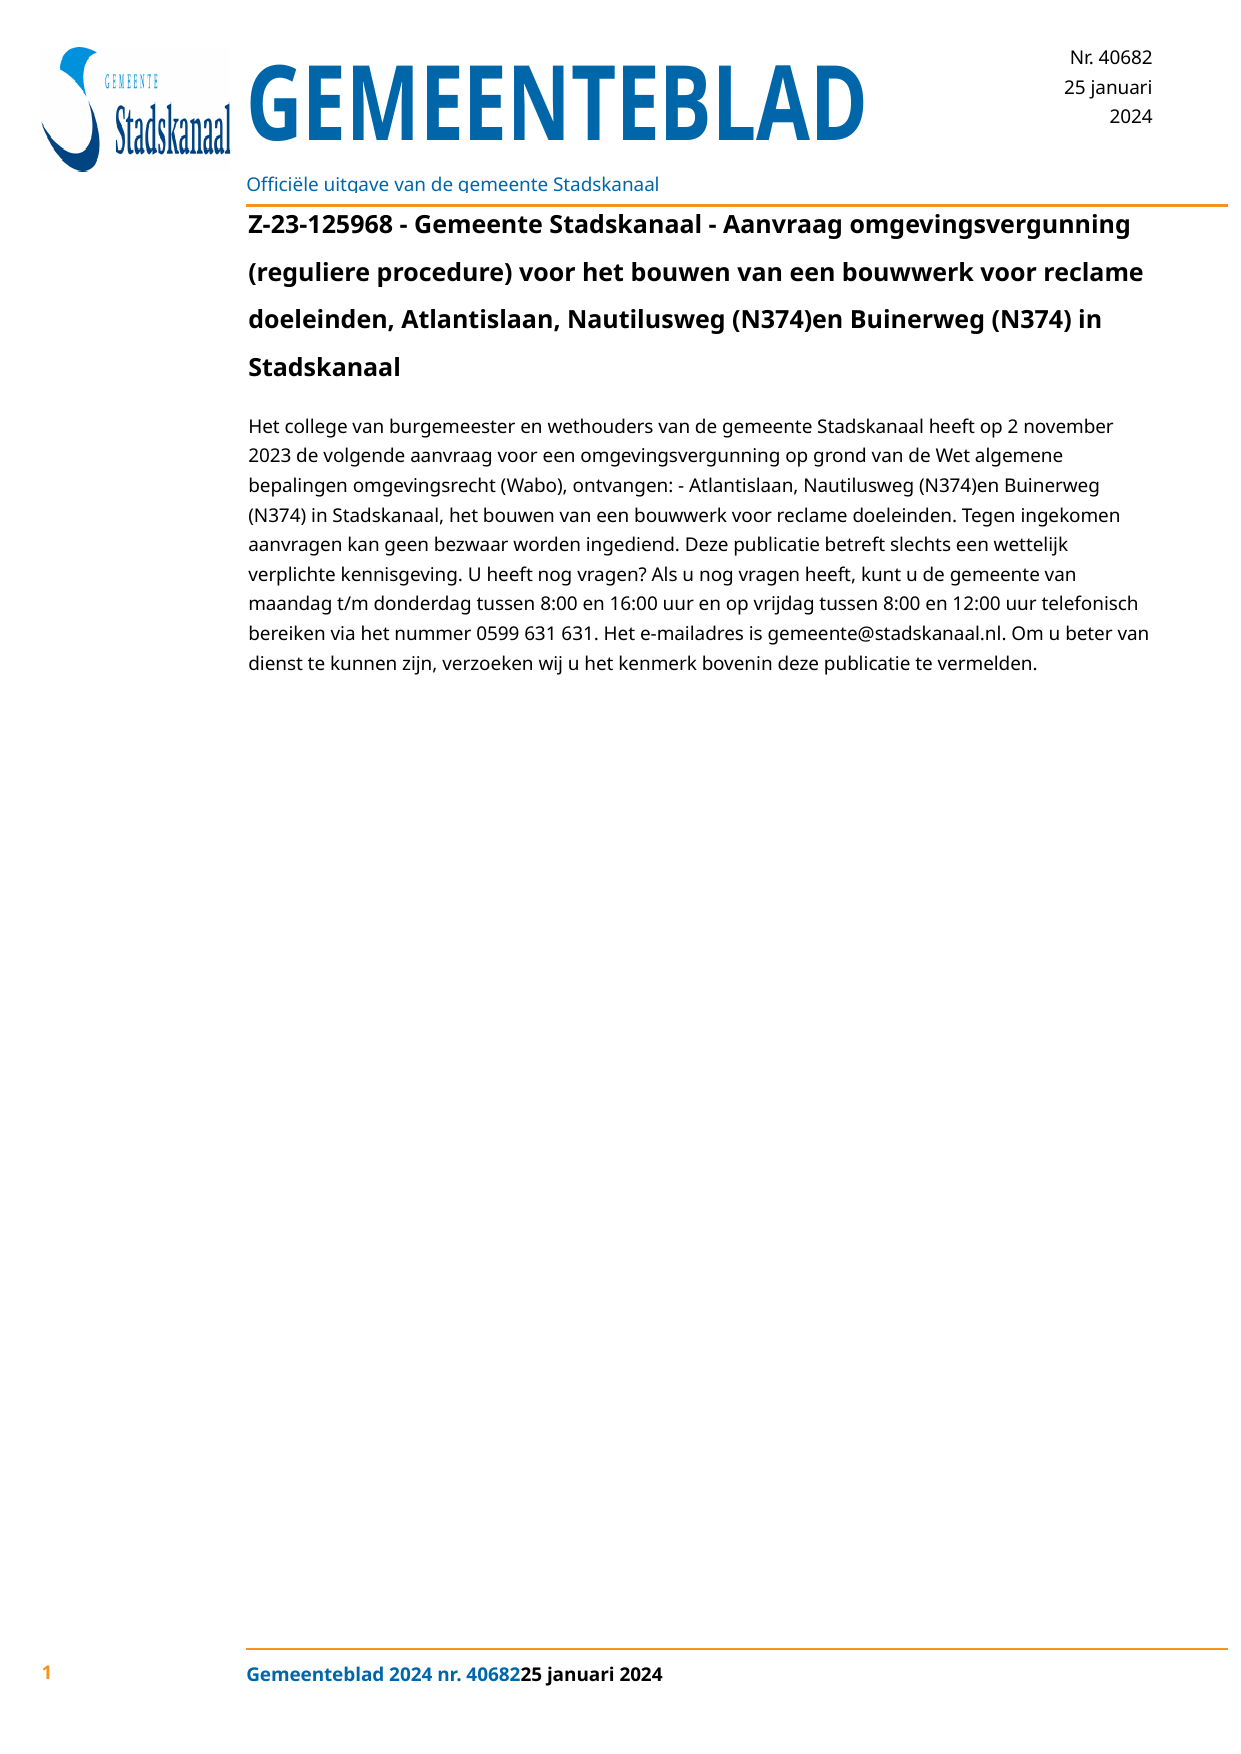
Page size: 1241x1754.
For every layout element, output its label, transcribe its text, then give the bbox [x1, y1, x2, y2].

text Het college van burgemeester en wethouders van de gemeente Stadskanaal heeft op 2 november 2023 de volgende aanvraag voor een omgevingsvergunning op grond van de Wet algemene bepalingen omgevingsrecht (Wabo), ontvangen: - Atlantislaan, Nautilusweg (N374)en Buinerweg (N374) in Stadskanaal, het bouwen van een bouwwerk voor reclame doeleinden. Tegen ingekomen aanvragen kan geen bezwaar worden ingediend. Deze publicatie betreft slechts een wettelijk verplichte kennisgeving. U heeft nog vragen? Als u nog vragen heeft, kunt u de gemeente van maandag t/m donderdag tussen 8:00 en 16:00 uur en op vrijdag tussen 8:00 en 12:00 uur telefonisch bereiken via het nummer 0599 631 631. Het e-mailadres is gemeente@stadskanaal.nl. Om u beter van dienst te kunnen zijn, verzoeken wij u het kenmerk bovenin deze publicatie te vermelden. [248, 413, 1152, 676]
picture [41, 47, 231, 172]
text Z-23-125968 - Gemeente Stadskanaal - Aanvraag omgevingsvergunning (reguliere procedure) voor het bouwen van een bouwwerk voor reclame doeleinden, Atlantislaan, Nautilusweg (N374)en Buinerweg (N374) in Stadskanaal [248, 207, 1152, 384]
